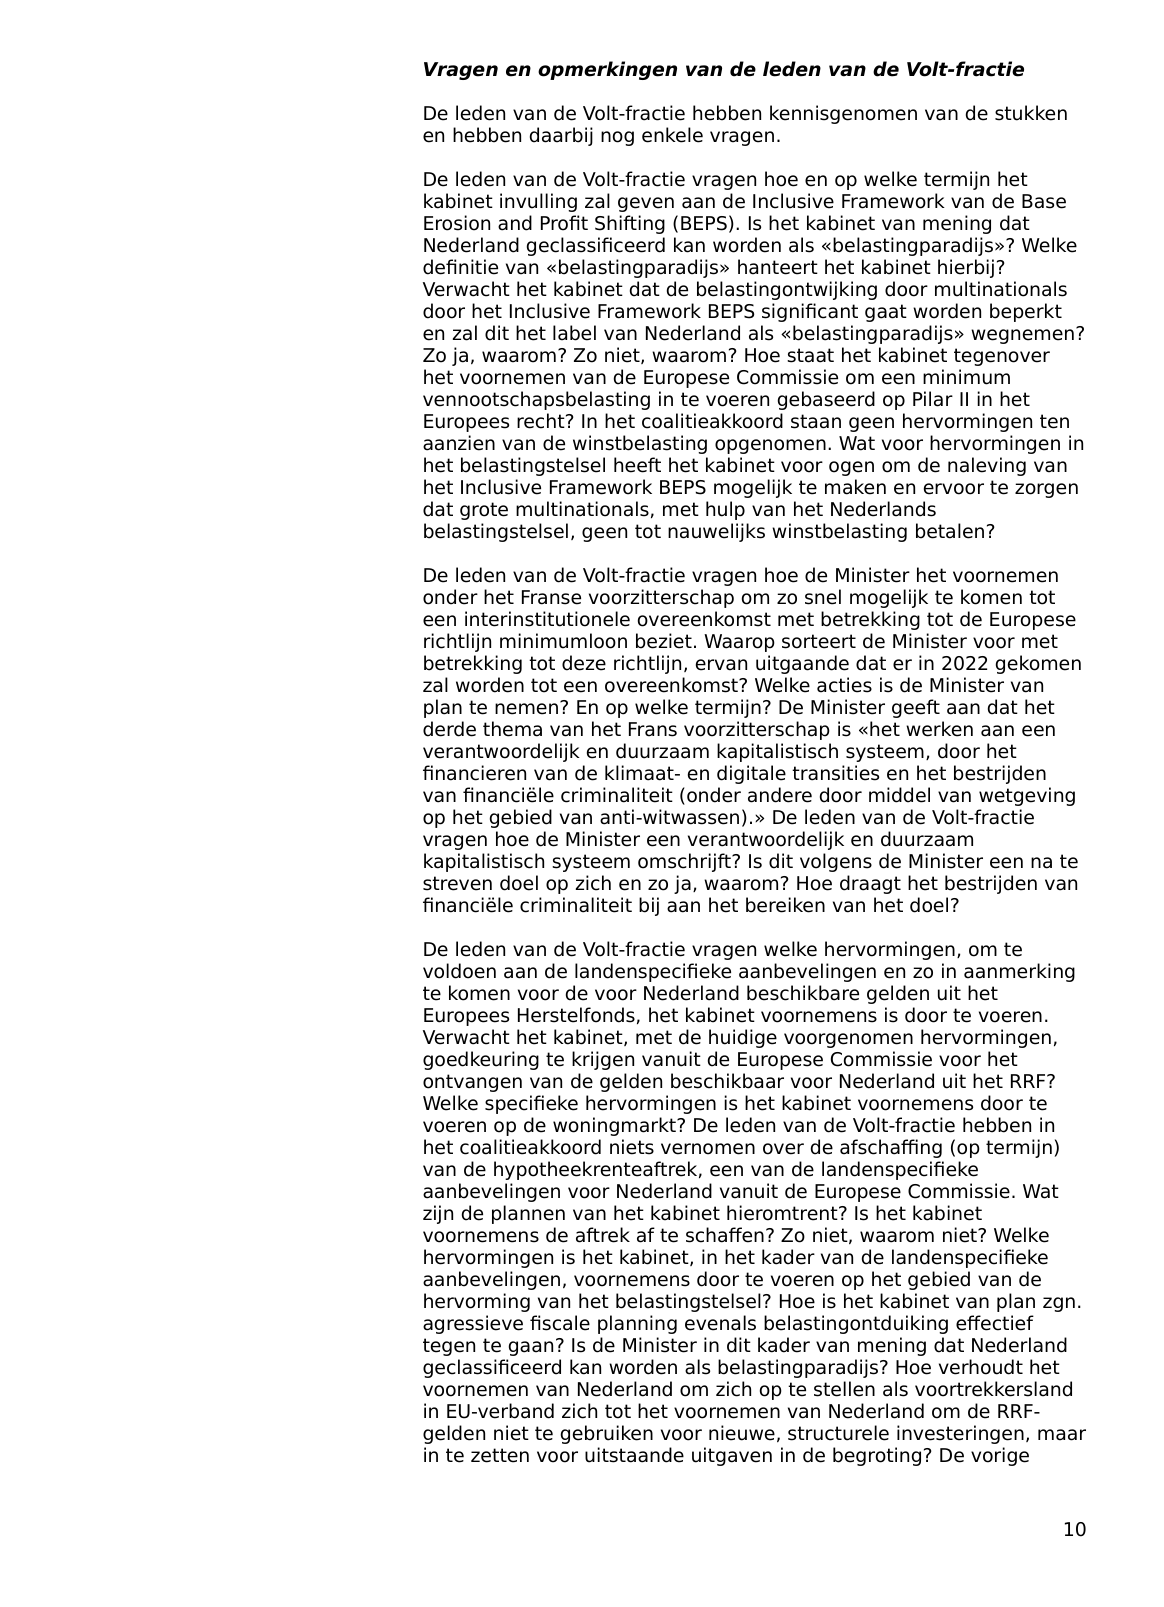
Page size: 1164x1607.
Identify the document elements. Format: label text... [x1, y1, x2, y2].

text De leden van de Volt-fractie hebben kennisgenomen van de stukken en hebben daarbij nog enkele vragen. [422, 103, 1087, 147]
text De leden van de Volt-fractie vragen welke hervormingen, om te voldoen aan de landenspecifieke aanbevelingen en zo in aanmerking te komen voor de voor Nederland beschikbare gelden uit het Europees Herstelfonds, het kabinet voornemens is door te voeren. Verwacht het kabinet, met de huidige voorgenomen hervormingen, goedkeuring te krijgen vanuit de Europese Commissie voor het ontvangen van de gelden beschikbaar voor Nederland uit het RRF? Welke specifieke hervormingen is het kabinet voornemens door te voeren op de woningmarkt? De leden van de Volt-fractie hebben in het coalitieakkoord niets vernomen over de afschaffing (op termijn) van de hypotheekrenteaftrek, een van de landenspecifieke aanbevelingen voor Nederland vanuit de Europese Commissie. Wat zijn de plannen van het kabinet hieromtrent? Is het kabinet voornemens de aftrek af te schaffen? Zo niet, waarom niet? Welke hervormingen is het kabinet, in het kader van de landenspecifieke aanbevelingen, voornemens door te voeren op het gebied van de hervorming van het belastingstelsel? Hoe is het kabinet van plan zgn. agressieve fiscale planning evenals belastingontduiking effectief tegen te gaan? Is de Minister in dit kader van mening dat Nederland geclassificeerd kan worden als belastingparadijs? Hoe verhoudt het voornemen van Nederland om zich op te stellen als voortrekkersland in EU-verband zich tot het voornemen van Nederland om de RRF-gelden niet te gebruiken voor nieuwe, structurele investeringen, maar in te zetten voor uitstaande uitgaven in de begroting? De vorige [422, 939, 1087, 1467]
subtitle Vragen en opmerkingen van de leden van de Volt-fractie [422, 59, 1087, 81]
text De leden van de Volt-fractie vragen hoe en op welke termijn het kabinet invulling zal geven aan de Inclusive Framework van de Base Erosion and Profit Shifting (BEPS). Is het kabinet van mening dat Nederland geclassificeerd kan worden als «belastingparadijs»? Welke definitie van «belastingparadijs» hanteert het kabinet hierbij? Verwacht het kabinet dat de belastingontwijking door multinationals door het Inclusive Framework BEPS significant gaat worden beperkt en zal dit het label van Nederland als «belastingparadijs» wegnemen? Zo ja, waarom? Zo niet, waarom? Hoe staat het kabinet tegenover het voornemen van de Europese Commissie om een minimum vennootschapsbelasting in te voeren gebaseerd op Pilar II in het Europees recht? In het coalitieakkoord staan geen hervormingen ten aanzien van de winstbelasting opgenomen. Wat voor hervormingen in het belastingstelsel heeft het kabinet voor ogen om de naleving van het Inclusive Framework BEPS mogelijk te maken en ervoor te zorgen dat grote multinationals, met hulp van het Nederlands belastingstelsel, geen tot nauwelijks winstbelasting betalen? [422, 169, 1087, 543]
text De leden van de Volt-fractie vragen hoe de Minister het voornemen onder het Franse voorzitterschap om zo snel mogelijk te komen tot een interinstitutionele overeenkomst met betrekking tot de Europese richtlijn minimumloon beziet. Waarop sorteert de Minister voor met betrekking tot deze richtlijn, ervan uitgaande dat er in 2022 gekomen zal worden tot een overeenkomst? Welke acties is de Minister van plan te nemen? En op welke termijn? De Minister geeft aan dat het derde thema van het Frans voorzitterschap is «het werken aan een verantwoordelijk en duurzaam kapitalistisch systeem, door het financieren van de klimaat- en digitale transities en het bestrijden van financiële criminaliteit (onder andere door middel van wetgeving op het gebied van anti-witwassen).» De leden van de Volt-fractie vragen hoe de Minister een verantwoordelijk en duurzaam kapitalistisch systeem omschrijft? Is dit volgens de Minister een na te streven doel op zich en zo ja, waarom? Hoe draagt het bestrijden van financiële criminaliteit bij aan het bereiken van het doel? [422, 565, 1087, 917]
